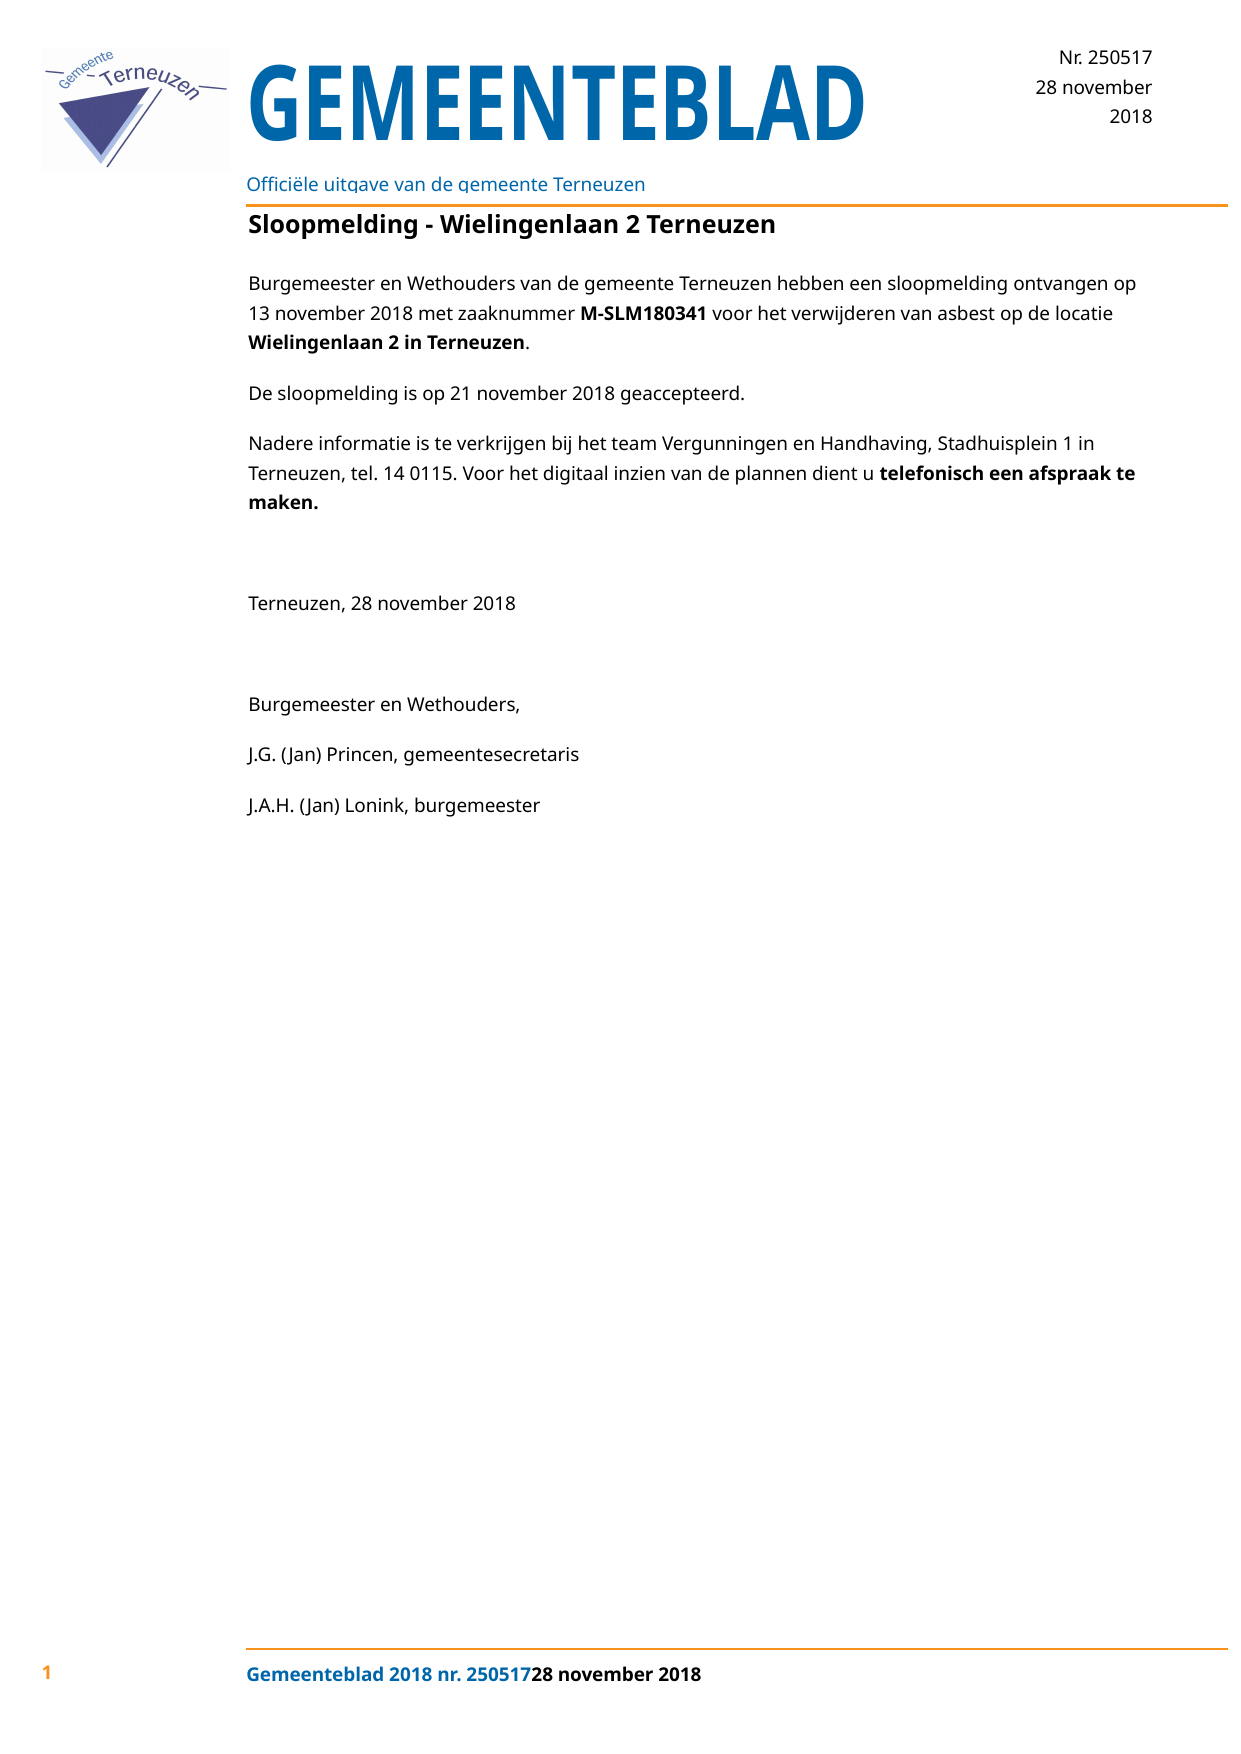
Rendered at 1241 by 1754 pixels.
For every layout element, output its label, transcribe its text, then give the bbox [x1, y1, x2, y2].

text J.G. (Jan) Princen, gemeentesecretaris [248, 742, 1152, 767]
text Sloopmelding - Wielingenlaan 2 Terneuzen [248, 207, 1152, 241]
text De sloopmelding is op 21 november 2018 geaccepteerd. [248, 380, 1152, 406]
text Burgemeester en Wethouders van de gemeente Terneuzen hebben een sloopmelding ontvangen op 13 november 2018 met zaaknummer M-SLM180341 voor het verwijderen van asbest op de locatie Wielingenlaan 2 in Terneuzen. [248, 270, 1152, 355]
picture [41, 47, 231, 172]
text Nadere informatie is te verkrijgen bij het team Vergunningen en Handhaving, Stadhuisplein 1 in Terneuzen, tel. 14 0115. Voor het digitaal inzien van de plannen dient u telefonisch een afspraak te maken. [248, 430, 1152, 515]
text Terneuzen, 28 november 2018 [248, 590, 1152, 616]
text Burgemeester en Wethouders, [248, 691, 1152, 717]
text J.A.H. (Jan) Lonink, burgemeester [248, 792, 1152, 818]
